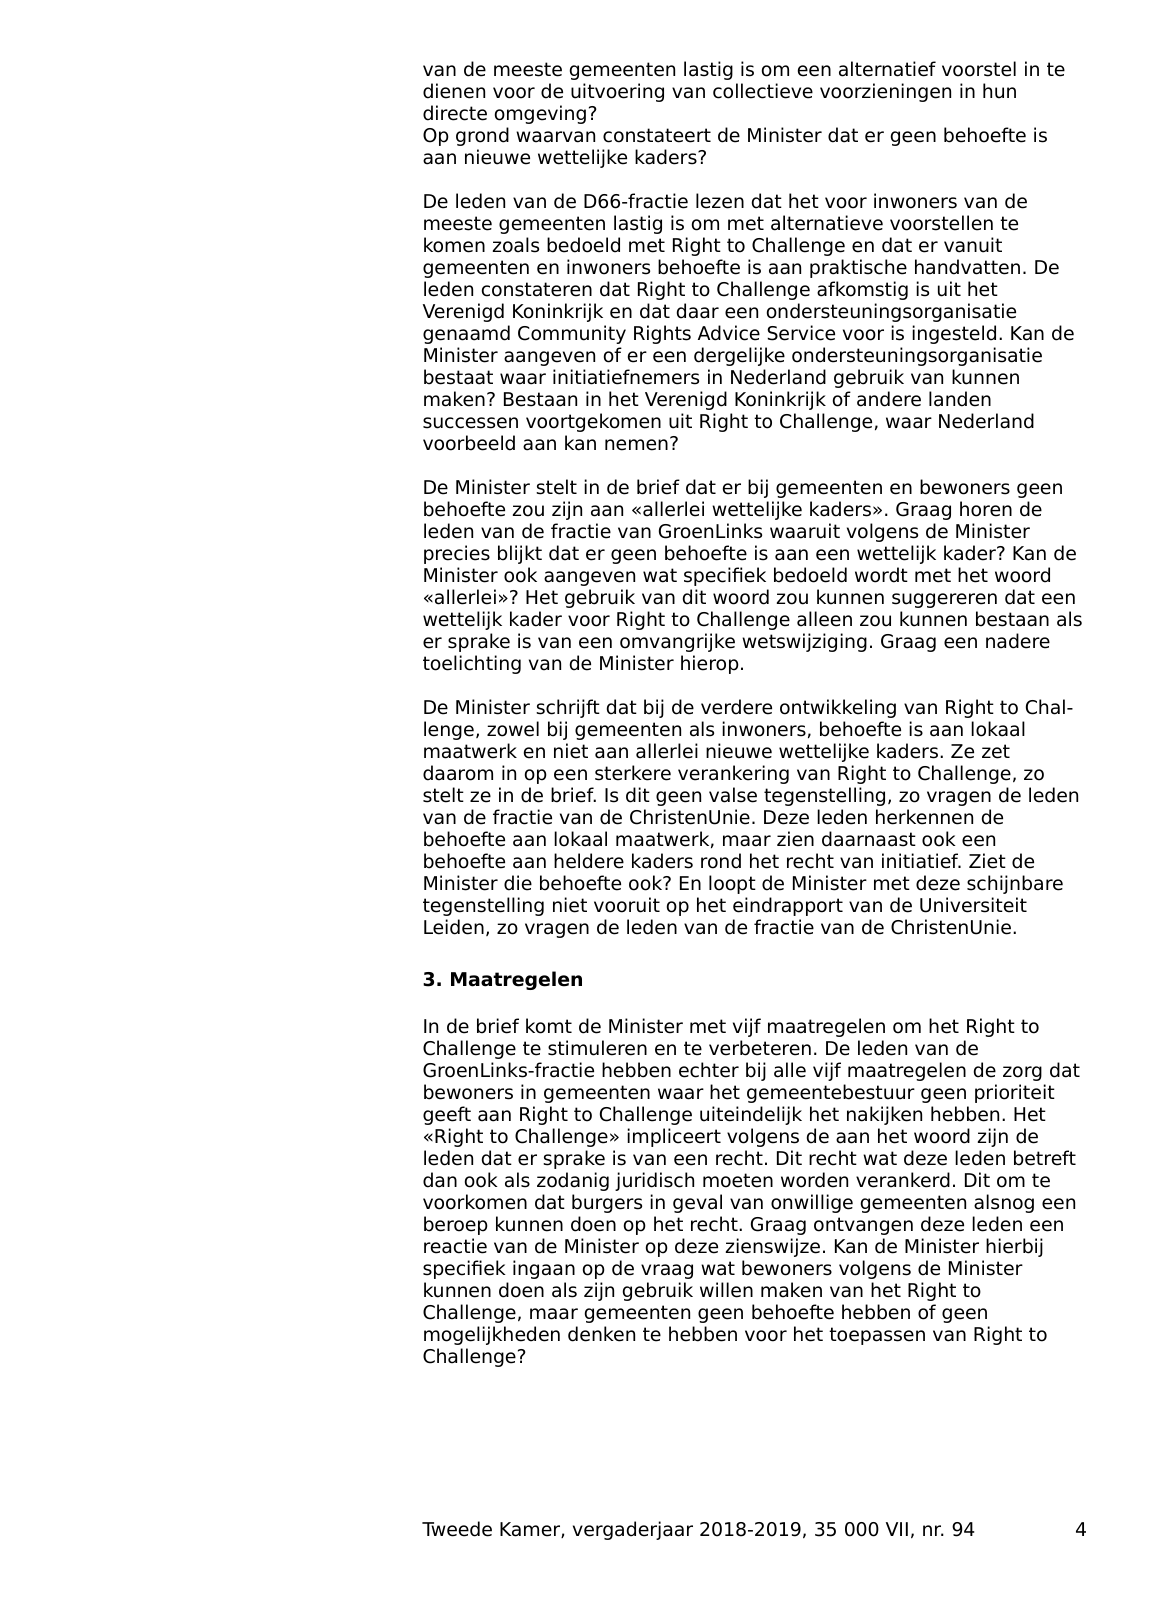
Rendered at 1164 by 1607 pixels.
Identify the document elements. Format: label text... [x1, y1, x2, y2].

text De leden van de D66-fractie lezen dat het voor inwoners van de meeste gemeenten lastig is om met alternatieve voorstellen te komen zoals bedoeld met Right to Challenge en dat er vanuit gemeenten en inwoners behoefte is aan praktische handvatten. De leden constateren dat Right to Challenge afkomstig is uit het Verenigd Koninkrijk en dat daar een ondersteuningsorganisatie genaamd Community Rights Advice Service voor is ingesteld. Kan de Minister aangeven of er een dergelijke ondersteuningsorganisatie bestaat waar initiatiefnemers in Nederland gebruik van kunnen maken? Bestaan in het Verenigd Koninkrijk of andere landen successen voortgekomen uit Right to Challenge, waar Nederland voorbeeld aan kan nemen? [422, 191, 1087, 455]
text Op grond waarvan constateert de Minister dat er geen behoefte is aan nieuwe wettelijke kaders? [422, 125, 1087, 169]
text van de meeste gemeenten lastig is om een alternatief voorstel in te dienen voor de uitvoering van collectieve voorzieningen in hun directe omgeving? [422, 59, 1087, 125]
text De Minister stelt in de brief dat er bij gemeenten en bewoners geen behoefte zou zijn aan «allerlei wettelijke kaders». Graag horen de leden van de fractie van GroenLinks waaruit volgens de Minister precies blijkt dat er geen behoefte is aan een wettelijk kader? Kan de Minister ook aangeven wat specifiek bedoeld wordt met het woord «allerlei»? Het gebruik van dit woord zou kunnen suggereren dat een wettelijk kader voor Right to Challenge alleen zou kunnen bestaan als er sprake is van een omvangrijke wetswijziging. Graag een nadere toelichting van de Minister hierop. [422, 477, 1087, 675]
text In de brief komt de Minister met vijf maatregelen om het Right to Challenge te stimuleren en te verbeteren. De leden van de GroenLinks-fractie hebben echter bij alle vijf maatregelen de zorg dat bewoners in gemeenten waar het gemeentebestuur geen prioriteit geeft aan Right to Challenge uiteindelijk het nakijken hebben. Het «Right to Challenge» impliceert volgens de aan het woord zijn de leden dat er sprake is van een recht. Dit recht wat deze leden betreft dan ook als zodanig juridisch moeten worden verankerd. Dit om te voorkomen dat burgers in geval van onwillige gemeenten alsnog een beroep kunnen doen op het recht. Graag ontvangen deze leden een reactie van de Minister op deze zienswijze. Kan de Minister hierbij specifiek ingaan op de vraag wat bewoners volgens de Minister kunnen doen als zijn gebruik willen maken van het Right to Challenge, maar gemeenten geen behoefte hebben of geen mogelijkheden denken te hebben voor het toepassen van Right to Challenge? [422, 1016, 1087, 1367]
text De Minister schrijft dat bij de verdere ontwikkeling van Right to Chal-lenge, zowel bij gemeenten als inwoners, behoefte is aan lokaal maatwerk en niet aan allerlei nieuwe wettelijke kaders. Ze zet daarom in op een sterkere verankering van Right to Challenge, zo stelt ze in de brief. Is dit geen valse tegenstelling, zo vragen de leden van de fractie van de ChristenUnie. Deze leden herkennen de behoefte aan lokaal maatwerk, maar zien daarnaast ook een behoefte aan heldere kaders rond het recht van initiatief. Ziet de Minister die behoefte ook? En loopt de Minister met deze schijnbare tegenstelling niet vooruit op het eindrapport van de Universiteit Leiden, zo vragen de leden van de fractie van de ChristenUnie. [422, 697, 1087, 939]
subtitle 3. Maatregelen [422, 969, 1087, 991]
